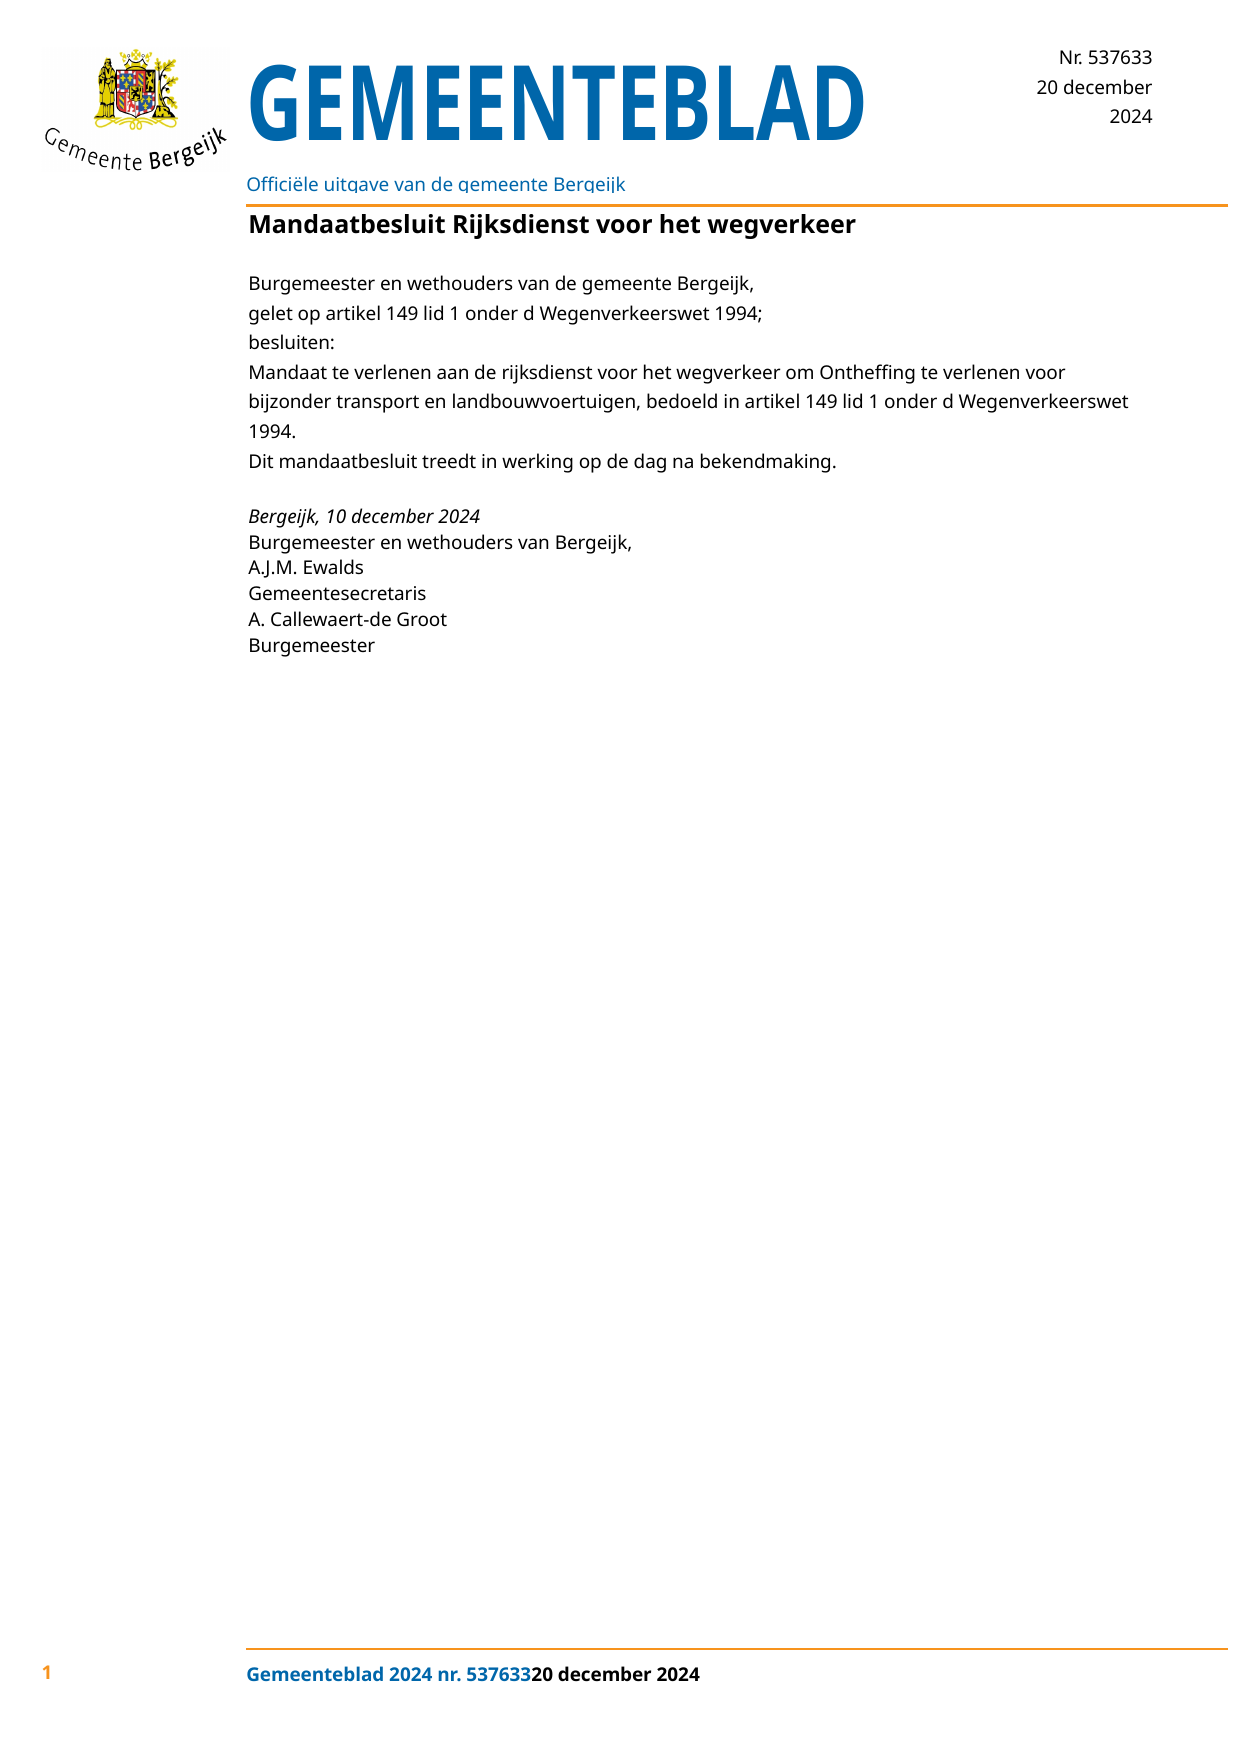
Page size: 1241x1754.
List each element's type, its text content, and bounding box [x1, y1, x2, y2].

text Dit mandaatbesluit treedt in werking op de dag na bekendmaking. [248, 448, 1152, 473]
text Mandaat te verlenen aan de rijksdienst voor het wegverkeer om Ontheffing te verlenen voor bijzonder transport en landbouwvoertuigen, bedoeld in artikel 149 lid 1 onder d Wegenverkeerswet 1994. [248, 359, 1152, 444]
text gelet op artikel 149 lid 1 onder d Wegenverkeerswet 1994; [248, 300, 1152, 326]
text Mandaatbesluit Rijksdienst voor het wegverkeer [248, 207, 1152, 241]
text Burgemeester en wethouders van de gemeente Bergeijk, [248, 270, 1152, 296]
text Burgemeester en wethouders van Bergeijk, [248, 529, 1152, 554]
text Burgemeester [248, 632, 1152, 657]
text Bergeijk, 10 december 2024 [248, 503, 1152, 529]
text A.J.M. Ewalds [248, 554, 1152, 580]
text besluiten: [248, 329, 1152, 355]
text A. Callewaert-de Groot [248, 606, 1152, 632]
text Gemeentesecretaris [248, 580, 1152, 606]
picture [41, 47, 231, 172]
